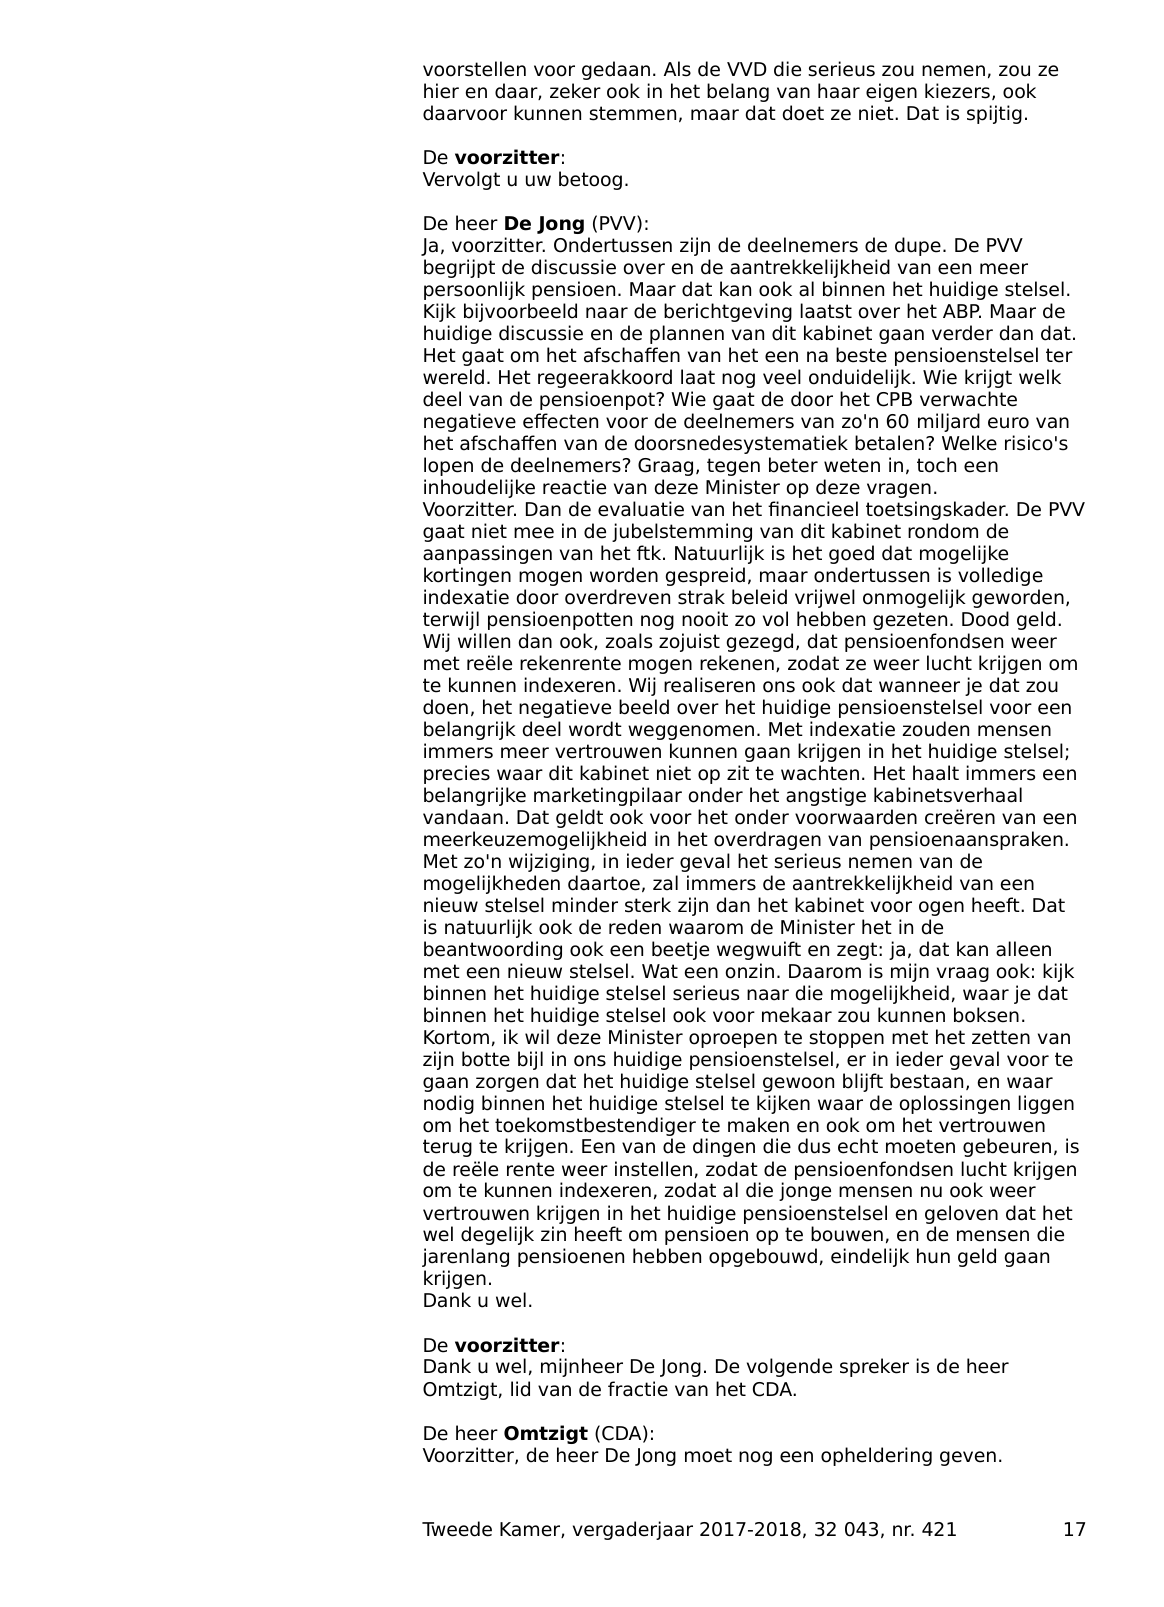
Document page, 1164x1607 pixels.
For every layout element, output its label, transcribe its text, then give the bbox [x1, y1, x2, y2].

text De voorzitter: [422, 147, 1087, 169]
text Dank u wel, mijnheer De Jong. De volgende spreker is de heer Omtzigt, lid van de fractie van het CDA. [422, 1356, 1087, 1400]
text Voorzitter, de heer De Jong moet nog een opheldering geven. [422, 1444, 1087, 1467]
text De voorzitter: [422, 1334, 1087, 1356]
text Dank u wel. [422, 1290, 1087, 1312]
text Ja, voorzitter. Ondertussen zijn de deelnemers de dupe. De PVV begrijpt de discussie over en de aantrekkelijkheid van een meer persoonlijk pensioen. Maar dat kan ook al binnen het huidige stelsel. Kijk bijvoorbeeld naar de berichtgeving laatst over het ABP. Maar de huidige discussie en de plannen van dit kabinet gaan verder dan dat. Het gaat om het afschaffen van het een na beste pensioenstelsel ter wereld. Het regeerakkoord laat nog veel onduidelijk. Wie krijgt welk deel van de pensioenpot? Wie gaat de door het CPB verwachte negatieve effecten voor de deelnemers van zo'n 60 miljard euro van het afschaffen van de doorsnedesystematiek betalen? Welke risico's lopen de deelnemers? Graag, tegen beter weten in, toch een inhoudelijke reactie van deze Minister op deze vragen. [422, 235, 1087, 499]
text Vervolgt u uw betoog. [422, 169, 1087, 191]
text Voorzitter. Dan de evaluatie van het financieel toetsingskader. De PVV gaat niet mee in de jubelstemming van dit kabinet rondom de aanpassingen van het ftk. Natuurlijk is het goed dat mogelijke kortingen mogen worden gespreid, maar ondertussen is volledige indexatie door overdreven strak beleid vrijwel onmogelijk geworden, terwijl pensioenpotten nog nooit zo vol hebben gezeten. Dood geld. Wij willen dan ook, zoals zojuist gezegd, dat pensioenfondsen weer met reële rekenrente mogen rekenen, zodat ze weer lucht krijgen om te kunnen indexeren. Wij realiseren ons ook dat wanneer je dat zou doen, het negatieve beeld over het huidige pensioenstelsel voor een belangrijk deel wordt weggenomen. Met indexatie zouden mensen immers meer vertrouwen kunnen gaan krijgen in het huidige stelsel; precies waar dit kabinet niet op zit te wachten. Het haalt immers een belangrijke marketingpilaar onder het angstige kabinetsverhaal vandaan. Dat geldt ook voor het onder voorwaarden creëren van een meerkeuzemogelijkheid in het overdragen van pensioenaanspraken. Met zo'n wijziging, in ieder geval het serieus nemen van de mogelijkheden daartoe, zal immers de aantrekkelijkheid van een nieuw stelsel minder sterk zijn dan het kabinet voor ogen heeft. Dat is natuurlijk ook de reden waarom de Minister het in de beantwoording ook een beetje wegwuift en zegt: ja, dat kan alleen met een nieuw stelsel. Wat een onzin. Daarom is mijn vraag ook: kijk binnen het huidige stelsel serieus naar die mogelijkheid, waar je dat binnen het huidige stelsel ook voor mekaar zou kunnen boksen. [422, 499, 1087, 1027]
text voorstellen voor gedaan. Als de VVD die serieus zou nemen, zou ze hier en daar, zeker ook in het belang van haar eigen kiezers, ook daarvoor kunnen stemmen, maar dat doet ze niet. Dat is spijtig. [422, 59, 1087, 125]
text Kortom, ik wil deze Minister oproepen te stoppen met het zetten van zijn botte bijl in ons huidige pensioenstelsel, er in ieder geval voor te gaan zorgen dat het huidige stelsel gewoon blijft bestaan, en waar nodig binnen het huidige stelsel te kijken waar de oplossingen liggen om het toekomstbestendiger te maken en ook om het vertrouwen terug te krijgen. Een van de dingen die dus echt moeten gebeuren, is de reële rente weer instellen, zodat de pensioenfondsen lucht krijgen om te kunnen indexeren, zodat al die jonge mensen nu ook weer vertrouwen krijgen in het huidige pensioenstelsel en geloven dat het wel degelijk zin heeft om pensioen op te bouwen, en de mensen die jarenlang pensioenen hebben opgebouwd, eindelijk hun geld gaan krijgen. [422, 1027, 1087, 1290]
text De heer Omtzigt (CDA): [422, 1423, 1087, 1444]
text De heer De Jong (PVV): [422, 213, 1087, 235]
